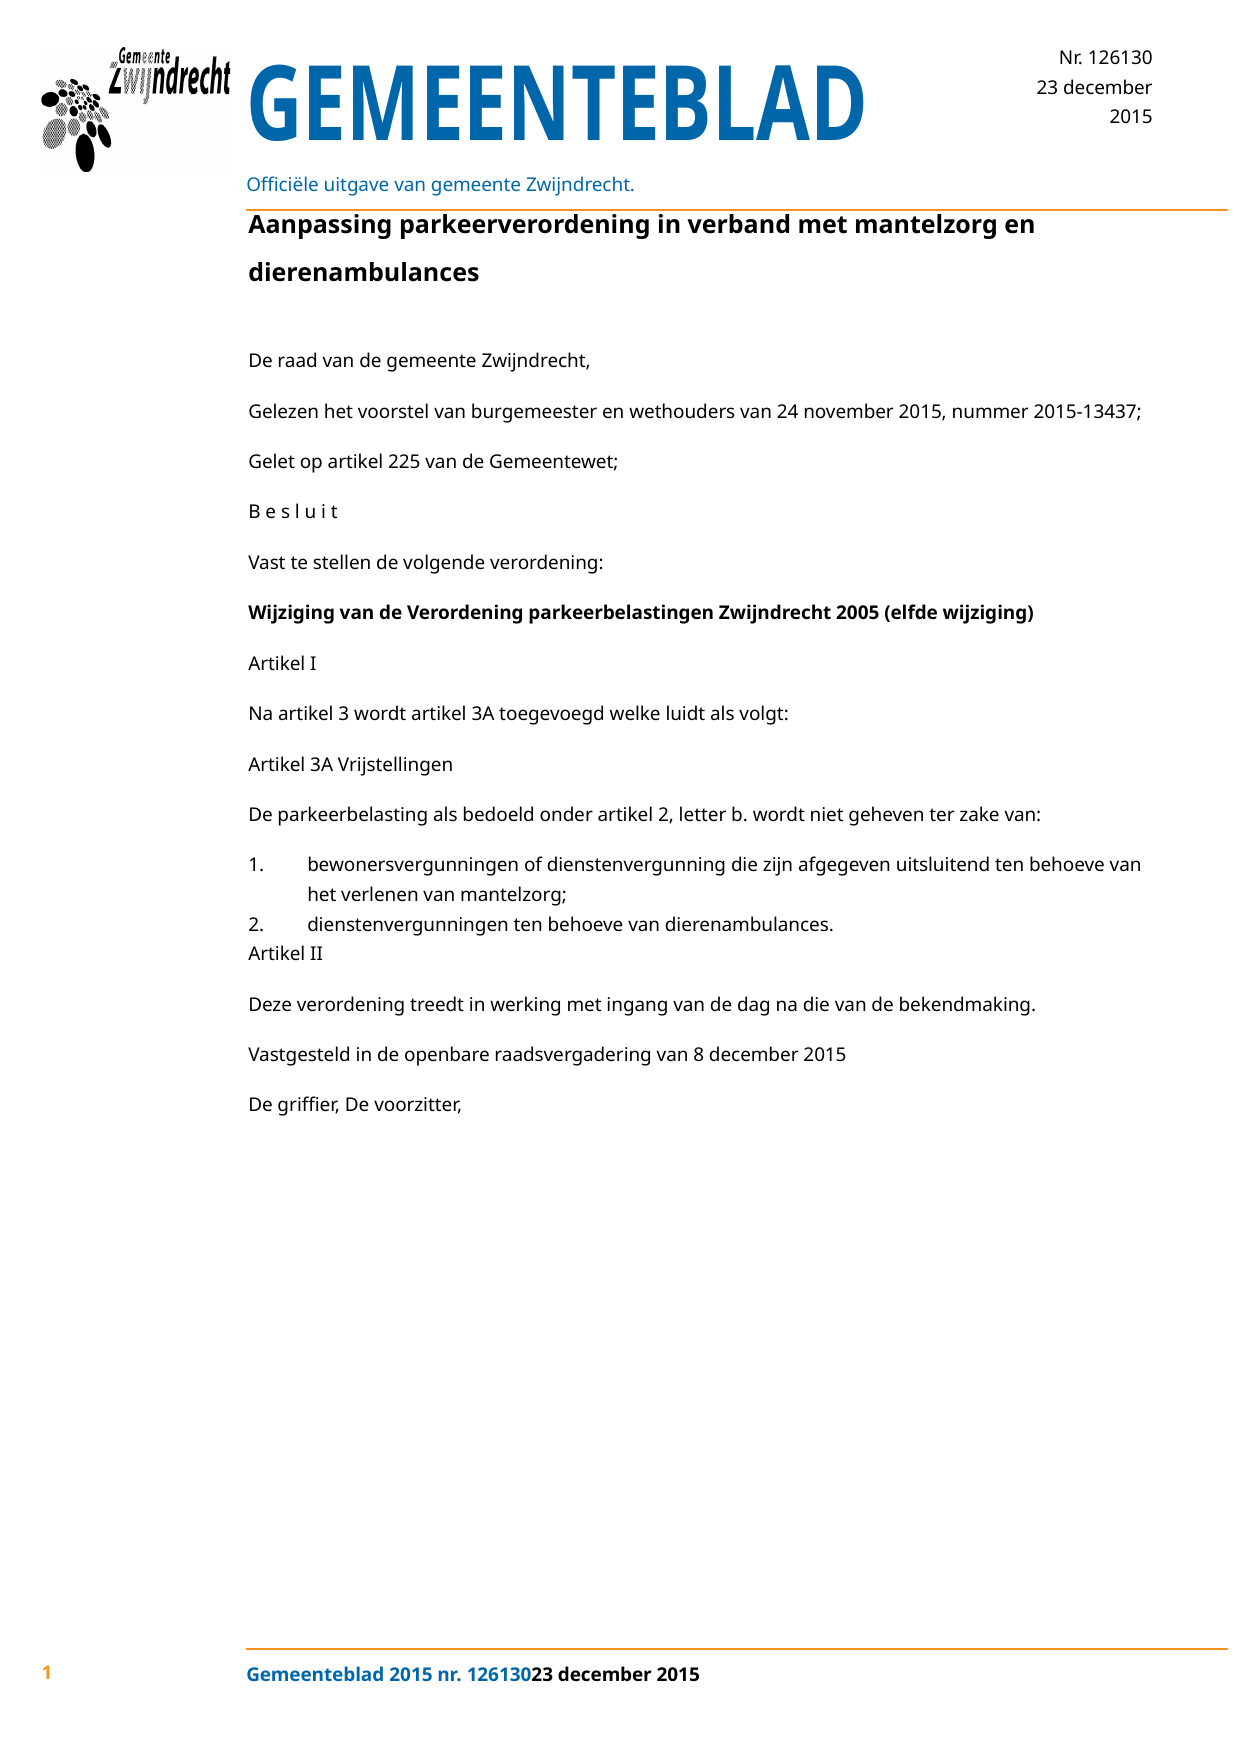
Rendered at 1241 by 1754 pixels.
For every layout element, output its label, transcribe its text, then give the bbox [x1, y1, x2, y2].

list dienstenvergunningen ten behoeve van dierenambulances. [248, 911, 1152, 937]
text Vast te stellen de volgende verordening: [248, 549, 1152, 575]
text Deze verordening treedt in werking met ingang van de dag na die van de bekendmaking. [248, 991, 1152, 1017]
text B e s l u i t [248, 499, 1152, 524]
text Gelezen het voorstel van burgemeester en wethouders van 24 november 2015, nummer 2015-13437; [248, 398, 1152, 424]
text Wijziging van de Verordening parkeerbelastingen Zwijndrecht 2005 (elfde wijziging) [248, 599, 1152, 625]
text Aanpassing parkeerverordening in verband met mantelzorg en dierenambulances [248, 211, 1152, 288]
text Artikel II [248, 940, 1152, 966]
text Vastgesteld in de openbare raadsvergadering van 8 december 2015 [248, 1041, 1152, 1067]
text De parkeerbelasting als bedoeld onder artikel 2, letter b. wordt niet geheven ter zake van: [248, 801, 1152, 827]
text Artikel 3A Vrijstellingen [248, 751, 1152, 777]
picture [41, 47, 231, 172]
text De griffier, De voorzitter, [248, 1092, 1152, 1117]
list bewonersvergunningen of dienstenvergunning die zijn afgegeven uitsluitend ten behoeve van het verlenen van mantelzorg; [248, 852, 1152, 907]
text Artikel I [248, 650, 1152, 676]
text Gelet op artikel 225 van de Gemeentewet; [248, 448, 1152, 474]
text Na artikel 3 wordt artikel 3A toegevoegd welke luidt als volgt: [248, 700, 1152, 726]
text De raad van de gemeente Zwijndrecht, [248, 347, 1152, 373]
